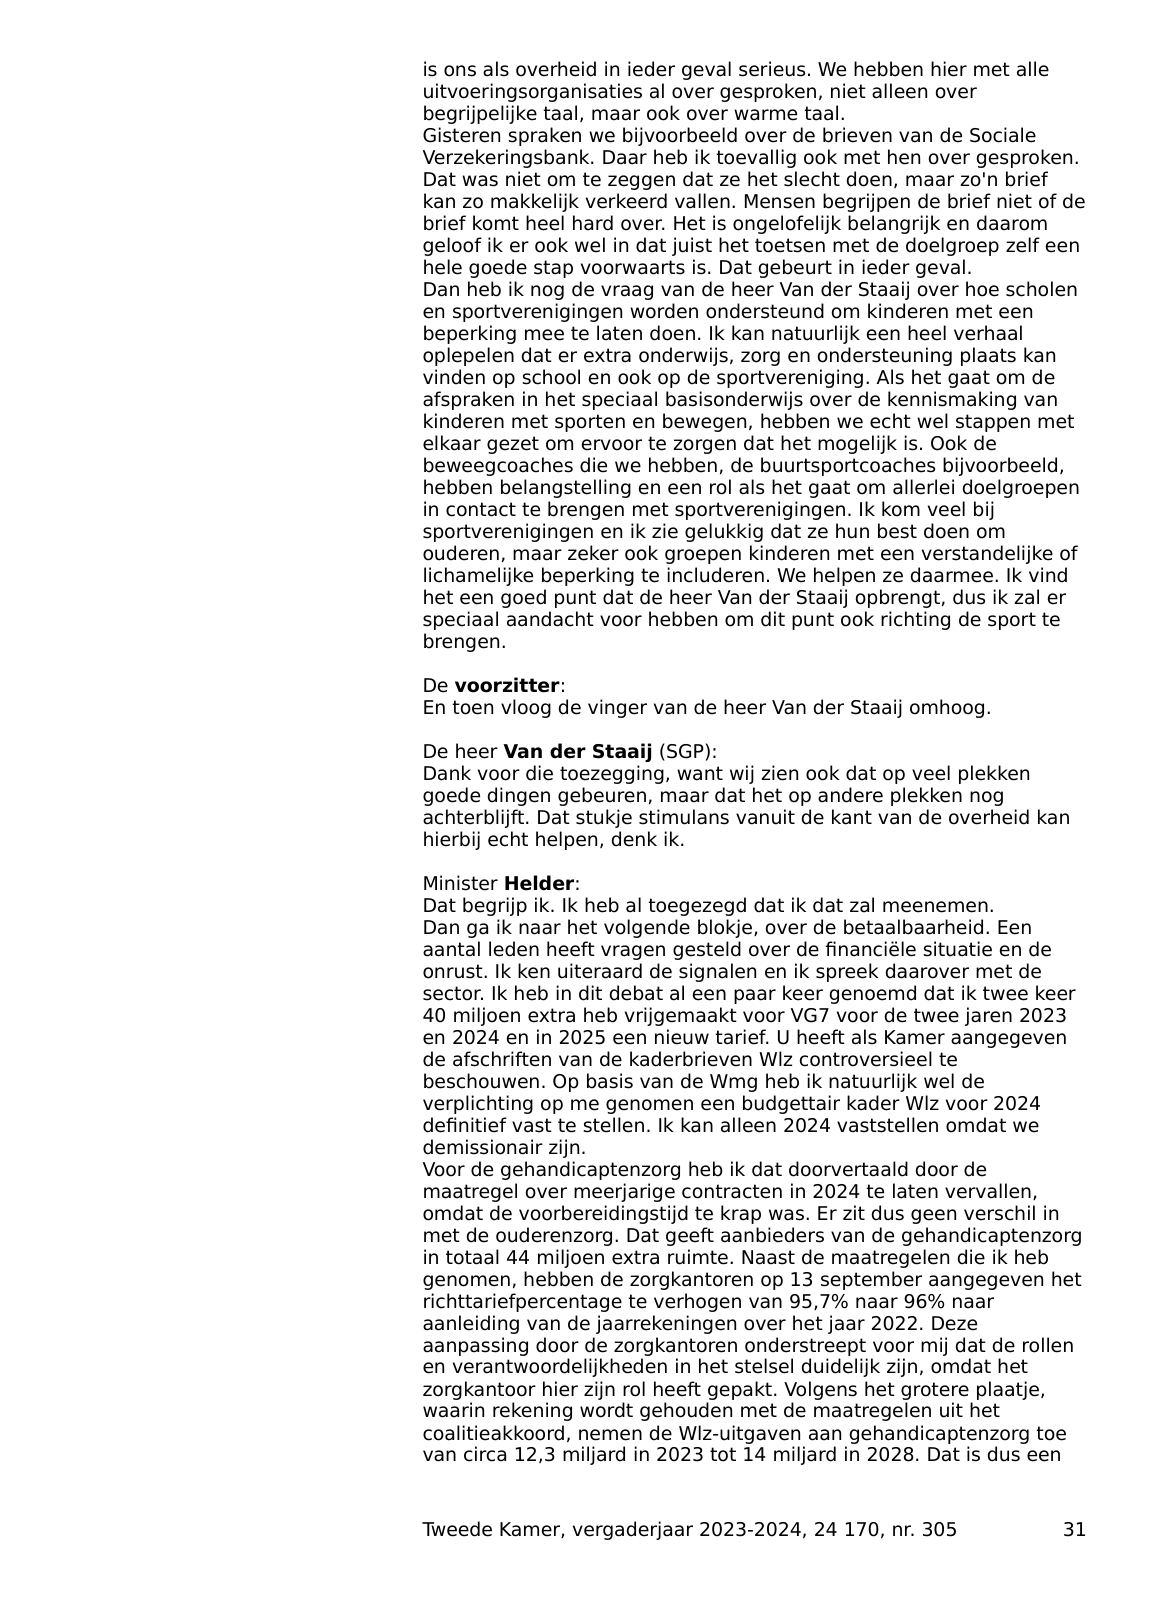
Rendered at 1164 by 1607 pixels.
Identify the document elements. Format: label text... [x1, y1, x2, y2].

text Dat begrijp ik. Ik heb al toegezegd dat ik dat zal meenemen. [422, 895, 1087, 917]
text Gisteren spraken we bijvoorbeeld over de brieven van de Sociale Verzekeringsbank. Daar heb ik toevallig ook met hen over gesproken. Dat was niet om te zeggen dat ze het slecht doen, maar zo'n brief kan zo makkelijk verkeerd vallen. Mensen begrijpen de brief niet of de brief komt heel hard over. Het is ongelofelijk belangrijk en daarom geloof ik er ook wel in dat juist het toetsen met de doelgroep zelf een hele goede stap voorwaarts is. Dat gebeurt in ieder geval. [422, 125, 1087, 279]
text Dank voor die toezegging, want wij zien ook dat op veel plekken goede dingen gebeuren, maar dat het op andere plekken nog achterblijft. Dat stukje stimulans vanuit de kant van de overheid kan hierbij echt helpen, denk ik. [422, 763, 1087, 851]
text Minister Helder: [422, 873, 1087, 895]
text Dan ga ik naar het volgende blokje, over de betaalbaarheid. Een aantal leden heeft vragen gesteld over de financiële situatie en de onrust. Ik ken uiteraard de signalen en ik spreek daarover met de sector. Ik heb in dit debat al een paar keer genoemd dat ik twee keer 40 miljoen extra heb vrijgemaakt voor VG7 voor de twee jaren 2023 en 2024 en in 2025 een nieuw tarief. U heeft als Kamer aangegeven de afschriften van de kaderbrieven Wlz controversieel te beschouwen. Op basis van de Wmg heb ik natuurlijk wel de verplichting op me genomen een budgettair kader Wlz voor 2024 definitief vast te stellen. Ik kan alleen 2024 vaststellen omdat we demissionair zijn. [422, 917, 1087, 1159]
text Dan heb ik nog de vraag van de heer Van der Staaij over hoe scholen en sportverenigingen worden ondersteund om kinderen met een beperking mee te laten doen. Ik kan natuurlijk een heel verhaal oplepelen dat er extra onderwijs, zorg en ondersteuning plaats kan vinden op school en ook op de sportvereniging. Als het gaat om de afspraken in het speciaal basisonderwijs over de kennismaking van kinderen met sporten en bewegen, hebben we echt wel stappen met elkaar gezet om ervoor te zorgen dat het mogelijk is. Ook de beweegcoaches die we hebben, de buurtsportcoaches bijvoorbeeld, hebben belangstelling en een rol als het gaat om allerlei doelgroepen in contact te brengen met sportverenigingen. Ik kom veel bij sportverenigingen en ik zie gelukkig dat ze hun best doen om ouderen, maar zeker ook groepen kinderen met een verstandelijke of lichamelijke beperking te includeren. We helpen ze daarmee. Ik vind het een goed punt dat de heer Van der Staaij opbrengt, dus ik zal er speciaal aandacht voor hebben om dit punt ook richting de sport te brengen. [422, 279, 1087, 652]
text De voorzitter: [422, 675, 1087, 697]
text is ons als overheid in ieder geval serieus. We hebben hier met alle uitvoeringsorganisaties al over gesproken, niet alleen over begrijpelijke taal, maar ook over warme taal. [422, 59, 1087, 125]
text Voor de gehandicaptenzorg heb ik dat doorvertaald door de maatregel over meerjarige contracten in 2024 te laten vervallen, omdat de voorbereidingstijd te krap was. Er zit dus geen verschil in met de ouderenzorg. Dat geeft aanbieders van de gehandicaptenzorg in totaal 44 miljoen extra ruimte. Naast de maatregelen die ik heb genomen, hebben de zorgkantoren op 13 september aangegeven het richttariefpercentage te verhogen van 95,7% naar 96% naar aanleiding van de jaarrekeningen over het jaar 2022. Deze aanpassing door de zorgkantoren onderstreept voor mij dat de rollen en verantwoordelijkheden in het stelsel duidelijk zijn, omdat het zorgkantoor hier zijn rol heeft gepakt. Volgens het grotere plaatje, waarin rekening wordt gehouden met de maatregelen uit het coalitieakkoord, nemen de Wlz-uitgaven aan gehandicaptenzorg toe van circa 12,3 miljard in 2023 tot 14 miljard in 2028. Dat is dus een [422, 1159, 1087, 1466]
text En toen vloog de vinger van de heer Van der Staaij omhoog. [422, 697, 1087, 719]
text De heer Van der Staaij (SGP): [422, 741, 1087, 763]
